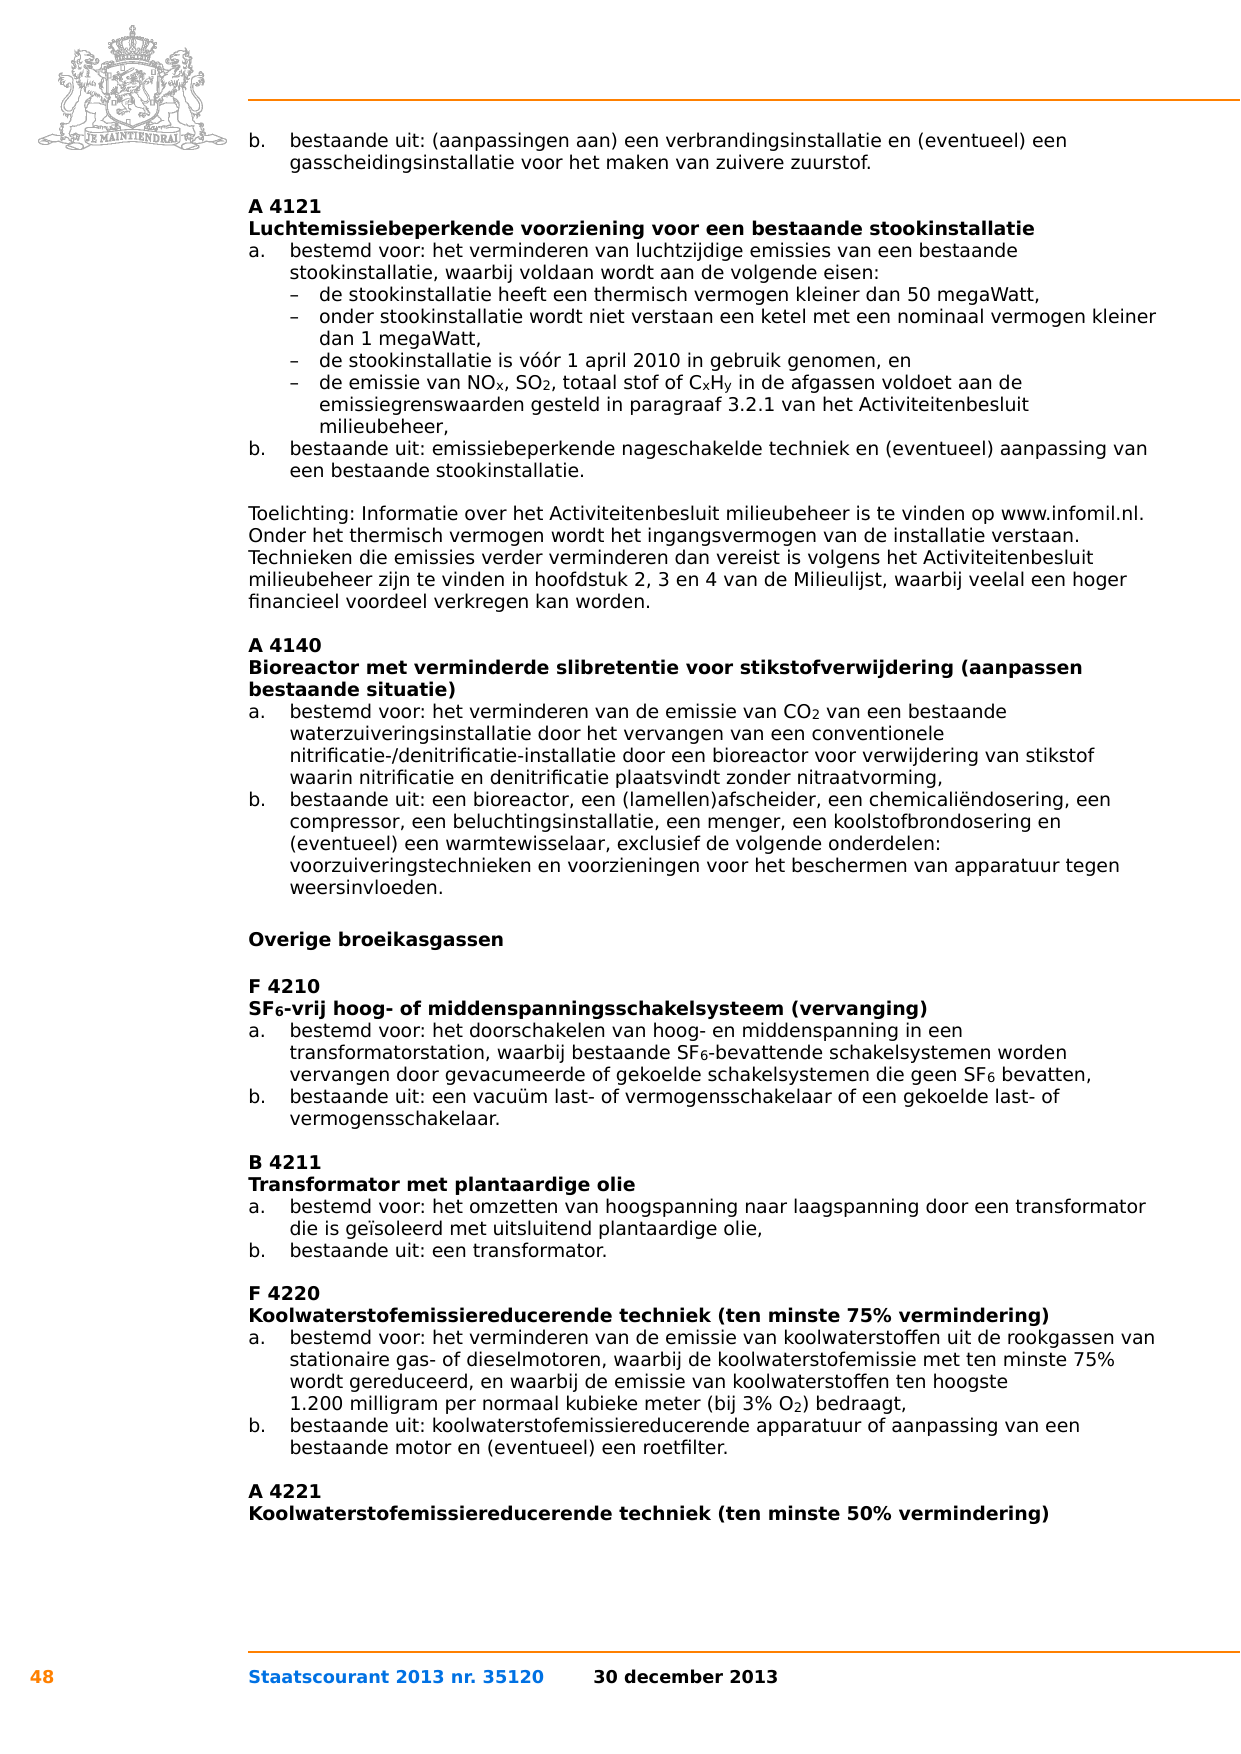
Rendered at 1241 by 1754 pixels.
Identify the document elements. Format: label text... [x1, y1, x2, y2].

text F 4210 [248, 976, 1163, 998]
text a. bestemd voor: het doorschakelen van hoog- en middenspanning in een transformatorstation, waarbij bestaande SF6-bevattende schakelsystemen worden vervangen door gevacumeerde of gekoelde schakelsystemen die geen SF6 bevatten, [248, 1020, 1163, 1086]
text A 4121 [248, 196, 1163, 218]
picture [38, 25, 227, 150]
text Bioreactor met verminderde slibretentie voor stikstofverwijdering (aanpassen bestaande situatie) [248, 657, 1163, 701]
text a. bestemd voor: het omzetten van hoogspanning naar laagspanning door een transformator die is geïsoleerd met uitsluitend plantaardige olie, [248, 1196, 1163, 1239]
text – de stookinstallatie is vóór 1 april 2010 in gebruik genomen, en [289, 349, 1163, 372]
text A 4221 [248, 1481, 1163, 1503]
text – de emissie van NOx, SO2, totaal stof of CxHy in de afgassen voldoet aan de emissiegrenswaarden gesteld in paragraaf 3.2.1 van het Activiteitenbesluit milieubeheer, [289, 372, 1163, 437]
text – onder stookinstallatie wordt niet verstaan een ketel met een nominaal vermogen kleiner dan 1 megaWatt, [289, 306, 1163, 349]
text SF6-vrij hoog- of middenspanningsschakelsysteem (vervanging) [248, 998, 1163, 1020]
text Transformator met plantaardige olie [248, 1173, 1163, 1196]
text Luchtemissiebeperkende voorziening voor een bestaande stookinstallatie [248, 218, 1163, 240]
text b. bestaande uit: een transformator. [248, 1239, 1163, 1261]
text – de stookinstallatie heeft een thermisch vermogen kleiner dan 50 megaWatt, [289, 284, 1163, 306]
text a. bestemd voor: het verminderen van de emissie van CO2 van een bestaande waterzuiveringsinstallatie door het vervangen van een conventionele nitrificatie-/denitrificatie-installatie door een bioreactor voor verwijdering van stikstof waarin nitrificatie en denitrificatie plaatsvindt zonder nitraatvorming, [248, 701, 1163, 789]
text Koolwaterstofemissiereducerende techniek (ten minste 75% vermindering) [248, 1305, 1163, 1327]
text A 4140 [248, 635, 1163, 657]
text b. bestaande uit: koolwaterstofemissiereducerende apparatuur of aanpassing van een bestaande motor en (eventueel) een roetfilter. [248, 1415, 1163, 1459]
text b. bestaande uit: emissiebeperkende nageschakelde techniek en (eventueel) aanpassing van een bestaande stookinstallatie. [248, 437, 1163, 481]
text b. bestaande uit: (aanpassingen aan) een verbrandingsinstallatie en (eventueel) een gasscheidingsinstallatie voor het maken van zuivere zuurstof. [248, 130, 1163, 174]
text Toelichting: Informatie over het Activiteitenbesluit milieubeheer is te vinden op www.infomil.nl. Onder het thermisch vermogen wordt het ingangsvermogen van de installatie verstaan. Technieken die emissies verder verminderen dan vereist is volgens het Activiteitenbesluit milieubeheer zijn te vinden in hoofdstuk 2, 3 en 4 van de Milieulijst, waarbij veelal een hoger financieel voordeel verkregen kan worden. [248, 503, 1163, 613]
text b. bestaande uit: een bioreactor, een (lamellen)afscheider, een chemicaliëndosering, een compressor, een beluchtingsinstallatie, een menger, een koolstofbrondosering en (eventueel) een warmtewisselaar, exclusief de volgende onderdelen: voorzuiveringstechnieken en voorzieningen voor het beschermen van apparatuur tegen weersinvloeden. [248, 789, 1163, 899]
text B 4211 [248, 1152, 1163, 1173]
text b. bestaande uit: een vacuüm last- of vermogensschakelaar of een gekoelde last- of vermogensschakelaar. [248, 1086, 1163, 1130]
text F 4220 [248, 1283, 1163, 1305]
text Koolwaterstofemissiereducerende techniek (ten minste 50% vermindering) [248, 1503, 1163, 1525]
subtitle Overige broeikasgassen [248, 929, 1163, 951]
text a. bestemd voor: het verminderen van de emissie van koolwaterstoffen uit de rookgassen van stationaire gas- of dieselmotoren, waarbij de koolwaterstofemissie met ten minste 75% wordt gereduceerd, en waarbij de emissie van koolwaterstoffen ten hoogste 1.200 milligram per normaal kubieke meter (bij 3% O2) bedraagt, [248, 1327, 1163, 1415]
text a. bestemd voor: het verminderen van luchtzijdige emissies van een bestaande stookinstallatie, waarbij voldaan wordt aan de volgende eisen: [248, 240, 1163, 284]
